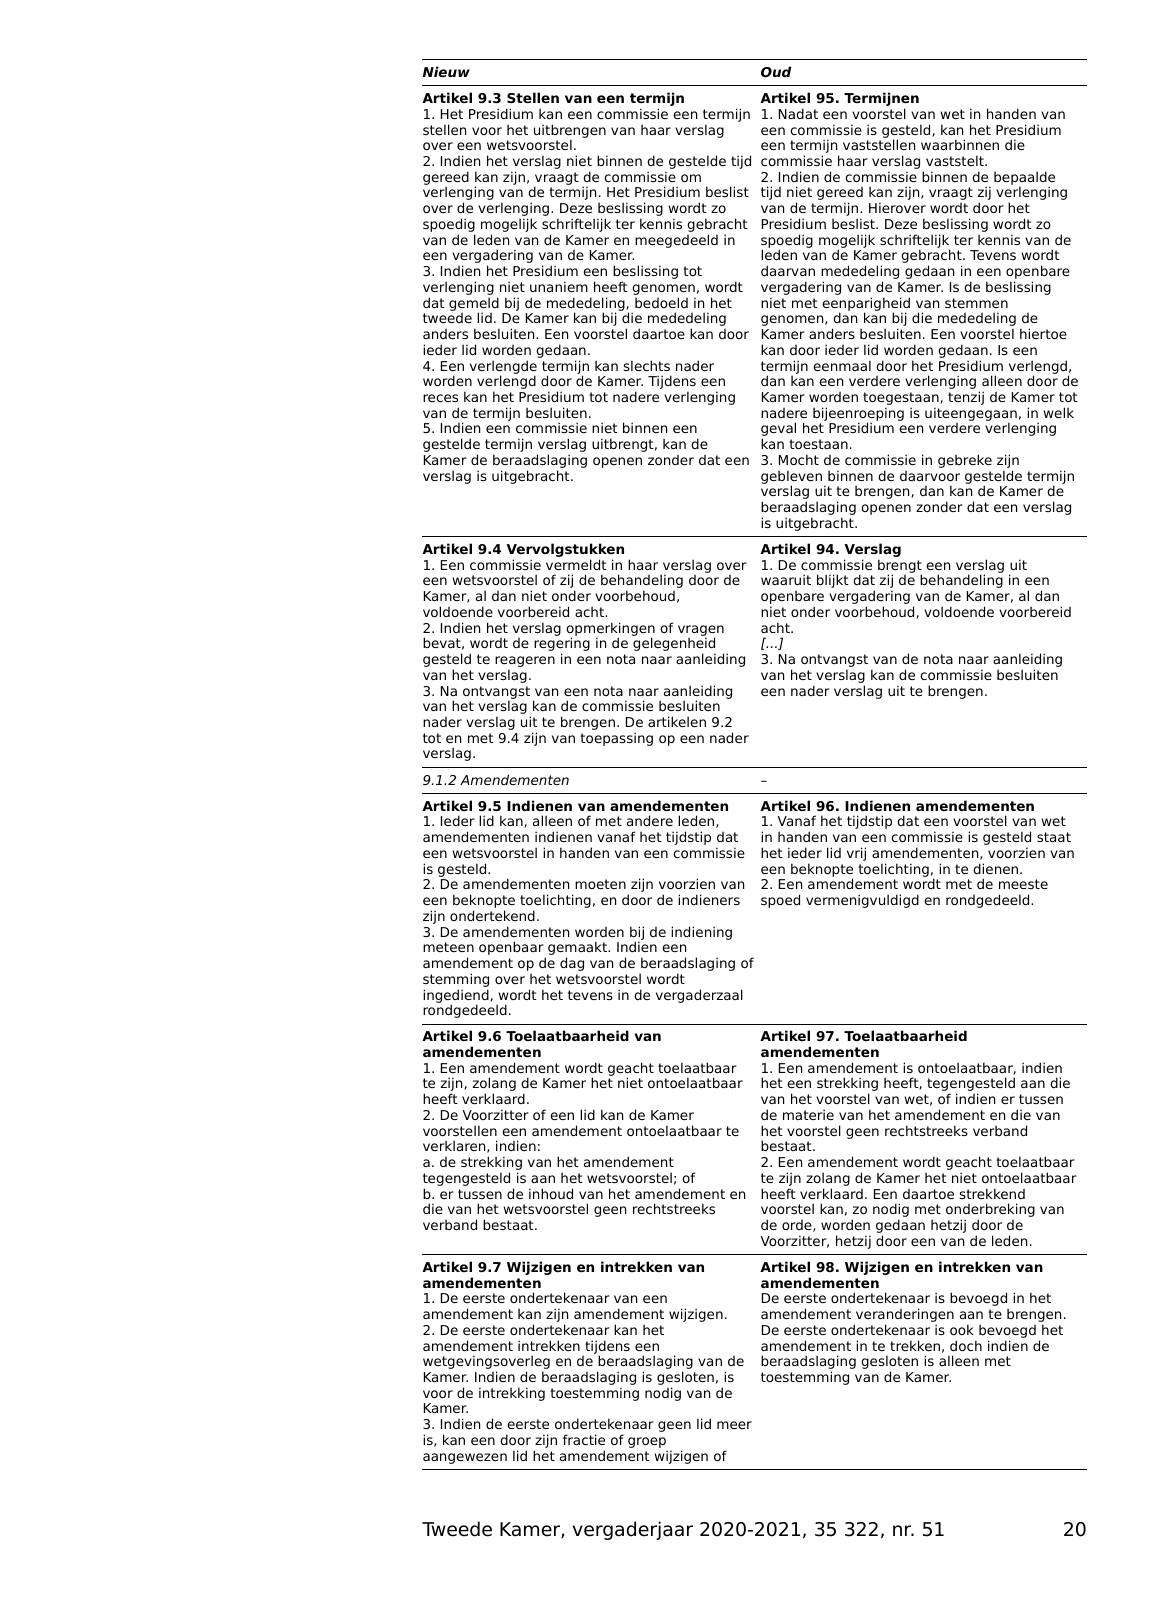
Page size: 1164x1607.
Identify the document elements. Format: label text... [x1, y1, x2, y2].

table_header Oud [754, 60, 1087, 85]
table_cell 9.1.2 Amendementen [422, 768, 754, 793]
table_cell Artikel 95. Termijnen 1. Nadat een voorstel van wet in handen van een commissie is gesteld, kan het Presidium een termijn vaststellen waarbinnen die commissie haar verslag vaststelt. 2. Indien de commissie binnen de bepaalde tijd niet gereed kan zijn, vraagt zij verlenging van de termijn. Hierover wordt door het Presidium beslist. Deze beslissing wordt zo spoedig mogelijk schriftelijk ter kennis van de leden van de Kamer gebracht. Tevens wordt daarvan mededeling gedaan in een openbare vergadering van de Kamer. Is de beslissing niet met eenparigheid van stemmen genomen, dan kan bij die mededeling de Kamer anders besluiten. Een voorstel hiertoe kan door ieder lid worden gedaan. Is een termijn eenmaal door het Presidium verlengd, dan kan een verdere verlenging alleen door de Kamer worden toegestaan, tenzij de Kamer tot nadere bijeenroeping is uiteengegaan, in welk geval het Presidium een verdere verlenging kan toestaan. 3. Mocht de commissie in gebreke zijn gebleven binnen de daarvoor gestelde termijn verslag uit te brengen, dan kan de Kamer de beraadslaging openen zonder dat een verslag is uitgebracht. [754, 86, 1087, 536]
table_cell Artikel 9.3 Stellen van een termijn 1. Het Presidium kan een commissie een termijn stellen voor het uitbrengen van haar verslag over een wetsvoorstel. 2. Indien het verslag niet binnen de gestelde tijd gereed kan zijn, vraagt de commissie om verlenging van de termijn. Het Presidium beslist over de verlenging. Deze beslissing wordt zo spoedig mogelijk schriftelijk ter kennis gebracht van de leden van de Kamer en meegedeeld in een vergadering van de Kamer. 3. Indien het Presidium een beslissing tot verlenging niet unaniem heeft genomen, wordt dat gemeld bij de mededeling, bedoeld in het tweede lid. De Kamer kan bij die mededeling anders besluiten. Een voorstel daartoe kan door ieder lid worden gedaan. 4. Een verlengde termijn kan slechts nader worden verlengd door de Kamer. Tijdens een reces kan het Presidium tot nadere verlenging van de termijn besluiten. 5. Indien een commissie niet binnen een gestelde termijn verslag uitbrengt, kan de Kamer de beraadslaging openen zonder dat een verslag is uitgebracht. [422, 86, 754, 536]
table_cell Artikel 97. Toelaatbaarheid amendementen 1. Een amendement is ontoelaatbaar, indien het een strekking heeft, tegengesteld aan die van het voorstel van wet, of indien er tussen de materie van het amendement en die van het voorstel geen rechtstreeks verband bestaat. 2. Een amendement wordt geacht toelaatbaar te zijn zolang de Kamer het niet ontoelaatbaar heeft verklaard. Een daartoe strekkend voorstel kan, zo nodig met onderbreking van de orde, worden gedaan hetzij door de Voorzitter, hetzij door een van de leden. [754, 1025, 1087, 1254]
table_cell Artikel 9.4 Vervolgstukken 1. Een commissie vermeldt in haar verslag over een wetsvoorstel of zij de behandeling door de Kamer, al dan niet onder voorbehoud, voldoende voorbereid acht. 2. Indien het verslag opmerkingen of vragen bevat, wordt de regering in de gelegenheid gesteld te reageren in een nota naar aanleiding van het verslag. 3. Na ontvangst van een nota naar aanleiding van het verslag kan de commissie besluiten nader verslag uit te brengen. De artikelen 9.2 tot en met 9.4 zijn van toepassing op een nader verslag. [422, 537, 754, 767]
table_cell – [754, 768, 1087, 793]
table_cell Artikel 9.5 Indienen van amendementen 1. Ieder lid kan, alleen of met andere leden, amendementen indienen vanaf het tijdstip dat een wetsvoorstel in handen van een commissie is gesteld. 2. De amendementen moeten zijn voorzien van een beknopte toelichting, en door de indieners zijn ondertekend. 3. De amendementen worden bij de indiening meteen openbaar gemaakt. Indien een amendement op de dag van de beraadslaging of stemming over het wetsvoorstel wordt ingediend, wordt het tevens in de vergaderzaal rondgedeeld. [422, 794, 754, 1023]
table_cell Artikel 9.6 Toelaatbaarheid van amendementen 1. Een amendement wordt geacht toelaatbaar te zijn, zolang de Kamer het niet ontoelaatbaar heeft verklaard. 2. De Voorzitter of een lid kan de Kamer voorstellen een amendement ontoelaatbaar te verklaren, indien: a. de strekking van het amendement tegengesteld is aan het wetsvoorstel; of b. er tussen de inhoud van het amendement en die van het wetsvoorstel geen rechtstreeks verband bestaat. [422, 1025, 754, 1254]
table_cell Artikel 94. Verslag 1. De commissie brengt een verslag uit waaruit blijkt dat zij de behandeling in een openbare vergadering van de Kamer, al dan niet onder voorbehoud, voldoende voorbereid acht. [...] 3. Na ontvangst van de nota naar aanleiding van het verslag kan de commissie besluiten een nader verslag uit te brengen. [754, 537, 1087, 767]
table_cell Artikel 98. Wijzigen en intrekken van amendementen De eerste ondertekenaar is bevoegd in het amendement veranderingen aan te brengen. De eerste ondertekenaar is ook bevoegd het amendement in te trekken, doch indien de beraadslaging gesloten is alleen met toestemming van de Kamer. [754, 1255, 1087, 1469]
table_header Nieuw [422, 60, 754, 85]
table_cell Artikel 96. Indienen amendementen 1. Vanaf het tijdstip dat een voorstel van wet in handen van een commissie is gesteld staat het ieder lid vrij amendementen, voorzien van een beknopte toelichting, in te dienen. 2. Een amendement wordt met de meeste spoed vermenigvuldigd en rondgedeeld. [754, 794, 1087, 1023]
table_cell Artikel 9.7 Wijzigen en intrekken van amendementen 1. De eerste ondertekenaar van een amendement kan zijn amendement wijzigen. 2. De eerste ondertekenaar kan het amendement intrekken tijdens een wetgevingsoverleg en de beraadslaging van de Kamer. Indien de beraadslaging is gesloten, is voor de intrekking toestemming nodig van de Kamer. 3. Indien de eerste ondertekenaar geen lid meer is, kan een door zijn fractie of groep aangewezen lid het amendement wijzigen of [422, 1255, 754, 1469]
